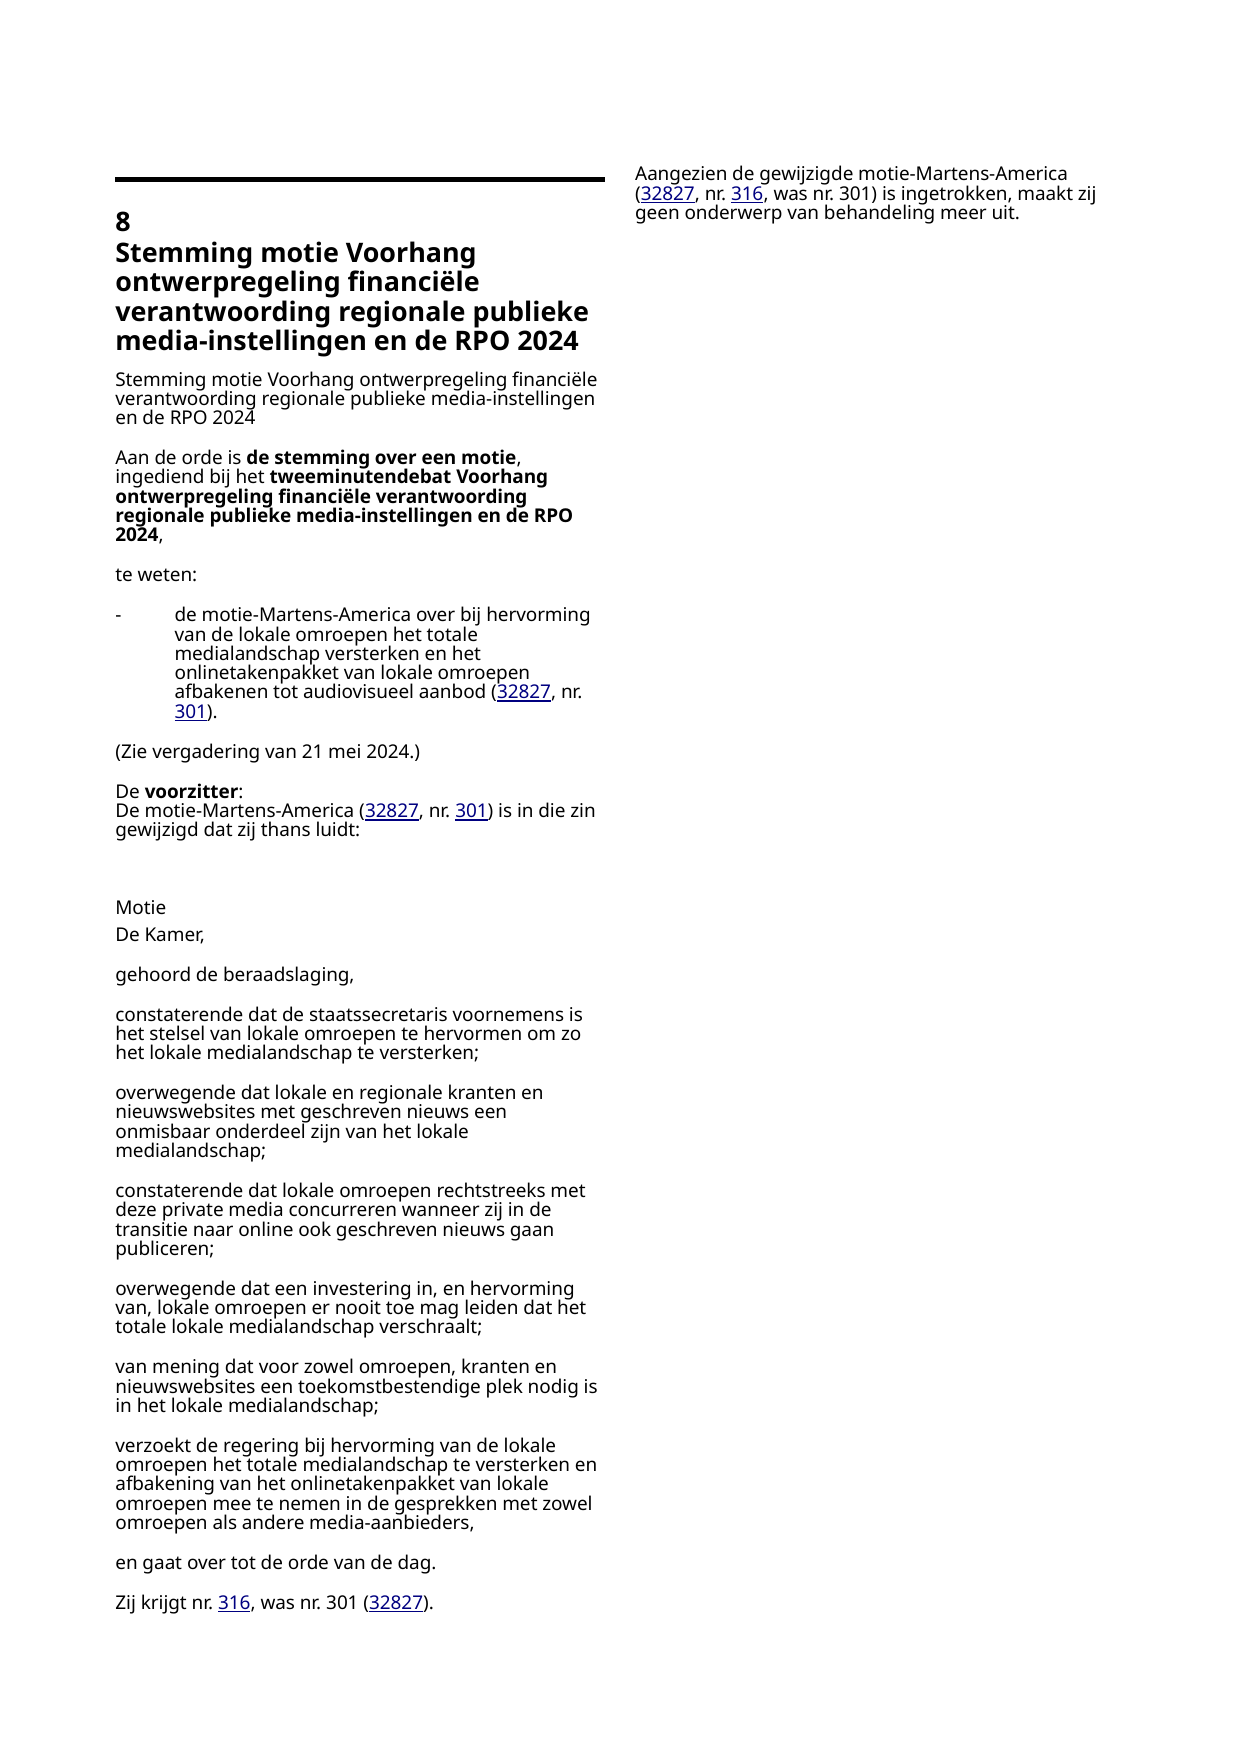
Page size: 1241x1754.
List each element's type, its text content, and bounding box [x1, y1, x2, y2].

text Stemming motie Voorhang ontwerpregeling financiële verantwoording regionale publieke media-instellingen en de RPO 2024 [115, 371, 605, 428]
text De motie-Martens-America (32827, nr. 301) is in die zin gewijzigd dat zij thans luidt: [115, 802, 605, 841]
text Motie [115, 894, 605, 920]
text De Kamer, [115, 926, 605, 945]
text Aangezien de gewijzigde motie-Martens-America (32827, nr. 316, was nr. 301) is ingetrokken, maakt zij geen onderwerp van behandeling meer uit. [635, 165, 1125, 223]
text overwegende dat een investering in, en hervorming van, lokale omroepen er nooit toe mag leiden dat het totale lokale medialandschap verschraalt; [115, 1280, 605, 1338]
text Zij krijgt nr. 316, was nr. 301 (32827). [115, 1594, 605, 1613]
text en gaat over tot de orde van de dag. [115, 1554, 605, 1573]
text overwegende dat lokale en regionale kranten en nieuwswebsites met geschreven nieuws een onmisbaar onderdeel zijn van het lokale medialandschap; [115, 1084, 605, 1161]
text gehoord de beraadslaging, [115, 966, 605, 985]
text constaterende dat de staatssecretaris voornemens is het stelsel van lokale omroepen te hervormen om zo het lokale medialandschap te versterken; [115, 1006, 605, 1063]
text Aan de orde is de stemming over een motie, ingediend bij het tweeminutendebat Voorhang ontwerpregeling financiële verantwoording regionale publieke media-instellingen en de RPO 2024, [115, 449, 605, 546]
text 8 [115, 203, 605, 239]
text te weten: [115, 566, 605, 586]
text van mening dat voor zowel omroepen, kranten en nieuwswebsites een toekomstbestendige plek nodig is in het lokale medialandschap; [115, 1358, 605, 1416]
text (Zie vergadering van 21 mei 2024.) [115, 743, 605, 762]
text constaterende dat lokale omroepen rechtstreeks met deze private media concurreren wanneer zij in de transitie naar online ook geschreven nieuws gaan publiceren; [115, 1182, 605, 1259]
text Stemming motie Voorhang ontwerpregeling financiële verantwoording regionale publieke media-instellingen en de RPO 2024 [115, 239, 605, 371]
text verzoekt de regering bij hervorming van de lokale omroepen het totale medialandschap te versterken en afbakening van het onlinetakenpakket van lokale omroepen mee te nemen in de gesprekken met zowel omroepen als andere media-aanbieders, [115, 1437, 605, 1533]
text De voorzitter: [115, 783, 605, 802]
list de motie-Martens-America over bij hervorming van de lokale omroepen het totale medialandschap versterken en het onlinetakenpakket van lokale omroepen afbakenen tot audiovisueel aanbod (32827, nr. 301). [115, 606, 605, 722]
